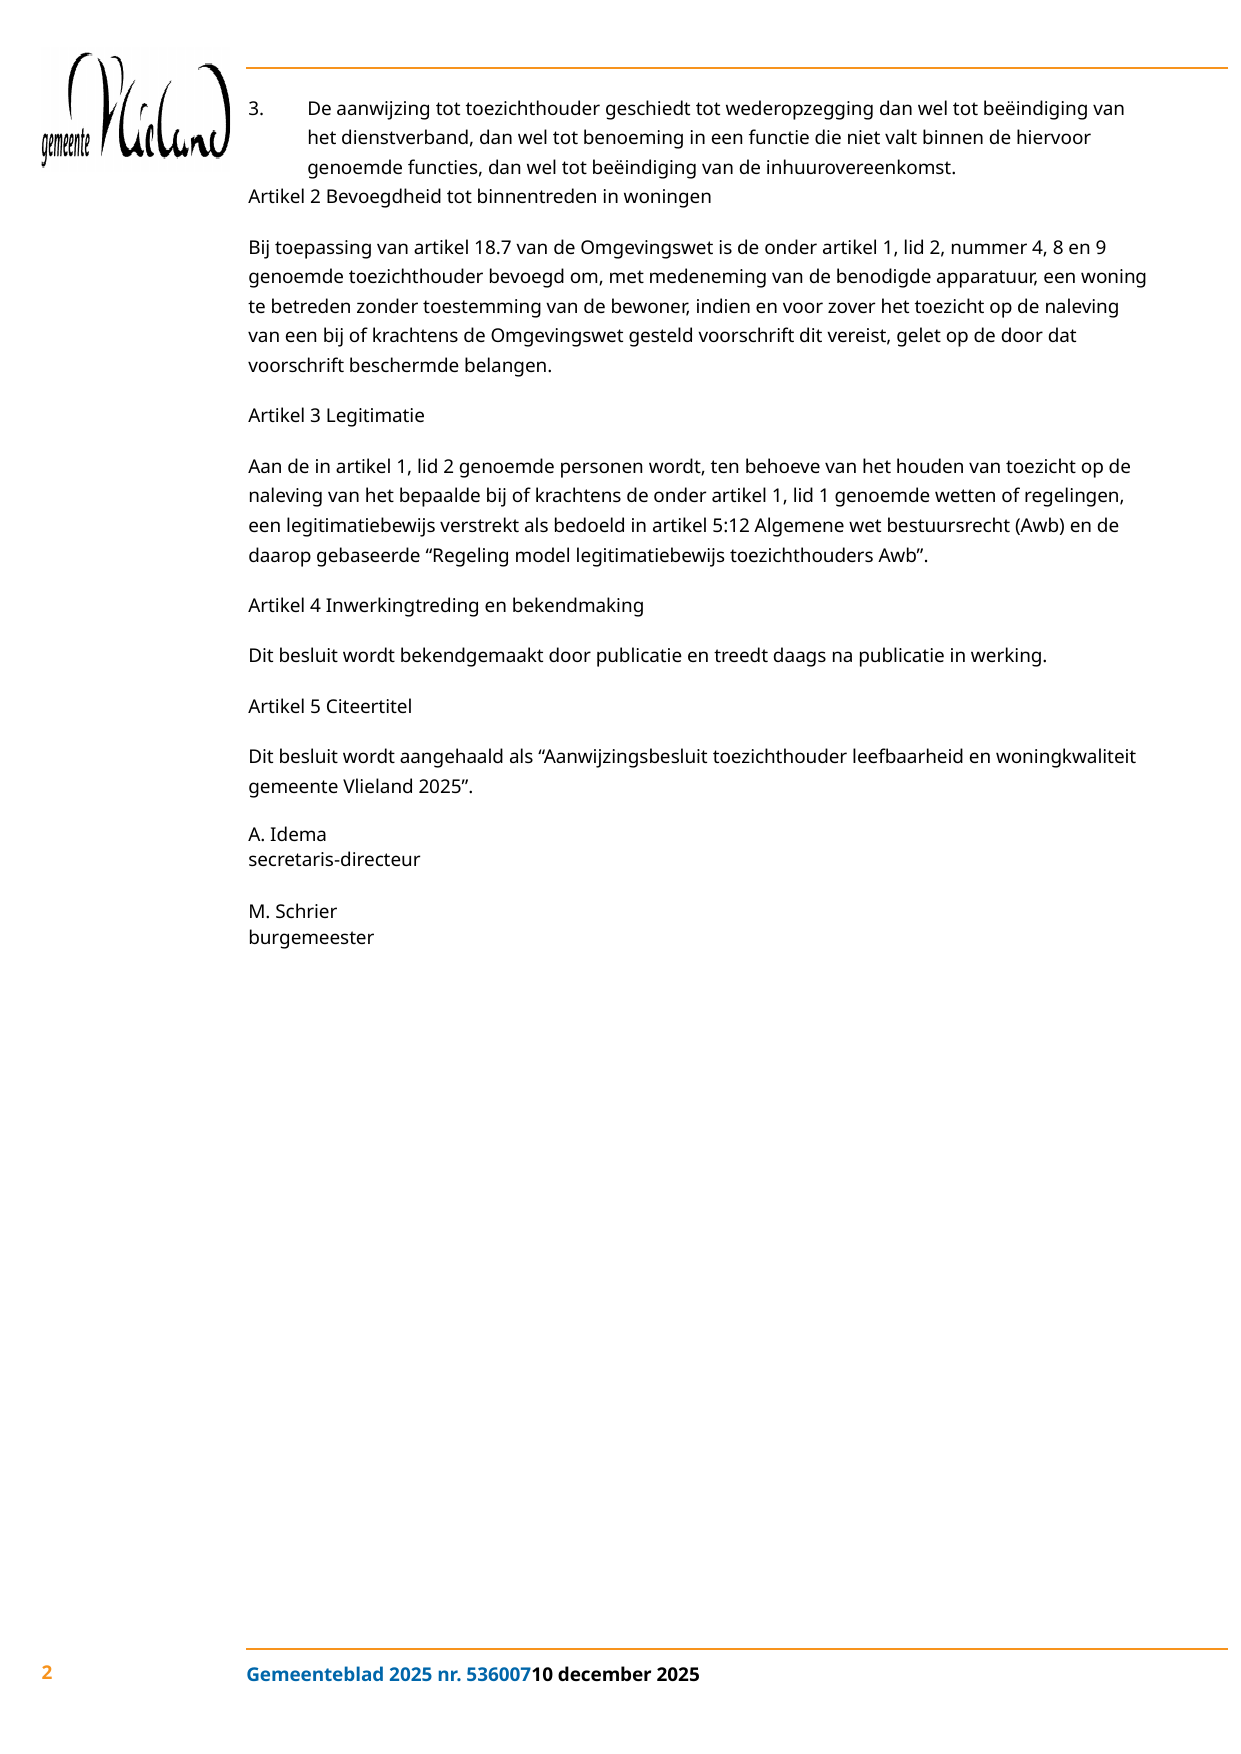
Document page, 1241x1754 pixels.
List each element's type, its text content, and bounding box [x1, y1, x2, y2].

text Artikel 4 Inwerkingtreding en bekendmaking [248, 592, 1152, 618]
text M. Schrier [248, 898, 1152, 924]
text Bij toepassing van artikel 18.7 van de Omgevingswet is de onder artikel 1, lid 2, nummer 4, 8 en 9 genoemde toezichthouder bevoegd om, met medeneming van de benodigde apparatuur, een woning te betreden zonder toestemming van de bewoner, indien en voor zover het toezicht op de naleving van een bij of krachtens de Omgevingswet gesteld voorschrift dit vereist, gelet op de door dat voorschrift beschermde belangen. [248, 234, 1152, 378]
text Dit besluit wordt bekendgemaakt door publicatie en treedt daags na publicatie in werking. [248, 643, 1152, 668]
text Dit besluit wordt aangehaald als “Aanwijzingsbesluit toezichthouder leefbaarheid en woningkwaliteit gemeente Vlieland 2025”. [248, 743, 1152, 799]
picture [41, 47, 231, 172]
text A. Idema [248, 821, 1152, 847]
text secretaris-directeur [248, 847, 1152, 872]
text Aan de in artikel 1, lid 2 genoemde personen wordt, ten behoeve van het houden van toezicht op de naleving van het bepaalde bij of krachtens de onder artikel 1, lid 1 genoemde wetten of regelingen, een legitimatiebewijs verstrekt als bedoeld in artikel 5:12 Algemene wet bestuursrecht (Awb) en de daarop gebaseerde “Regeling model legitimatiebewijs toezichthouders Awb”. [248, 453, 1152, 568]
list De aanwijzing tot toezichthouder geschiedt tot wederopzegging dan wel tot beëindiging van het dienstverband, dan wel tot benoeming in een functie die niet valt binnen de hiervoor genoemde functies, dan wel tot beëindiging van de inhuurovereenkomst. [248, 95, 1152, 180]
text burgemeester [248, 924, 1152, 949]
text Artikel 2 Bevoegdheid tot binnentreden in woningen [248, 183, 1152, 209]
text Artikel 5 Citeertitel [248, 693, 1152, 719]
text Artikel 3 Legitimatie [248, 403, 1152, 428]
